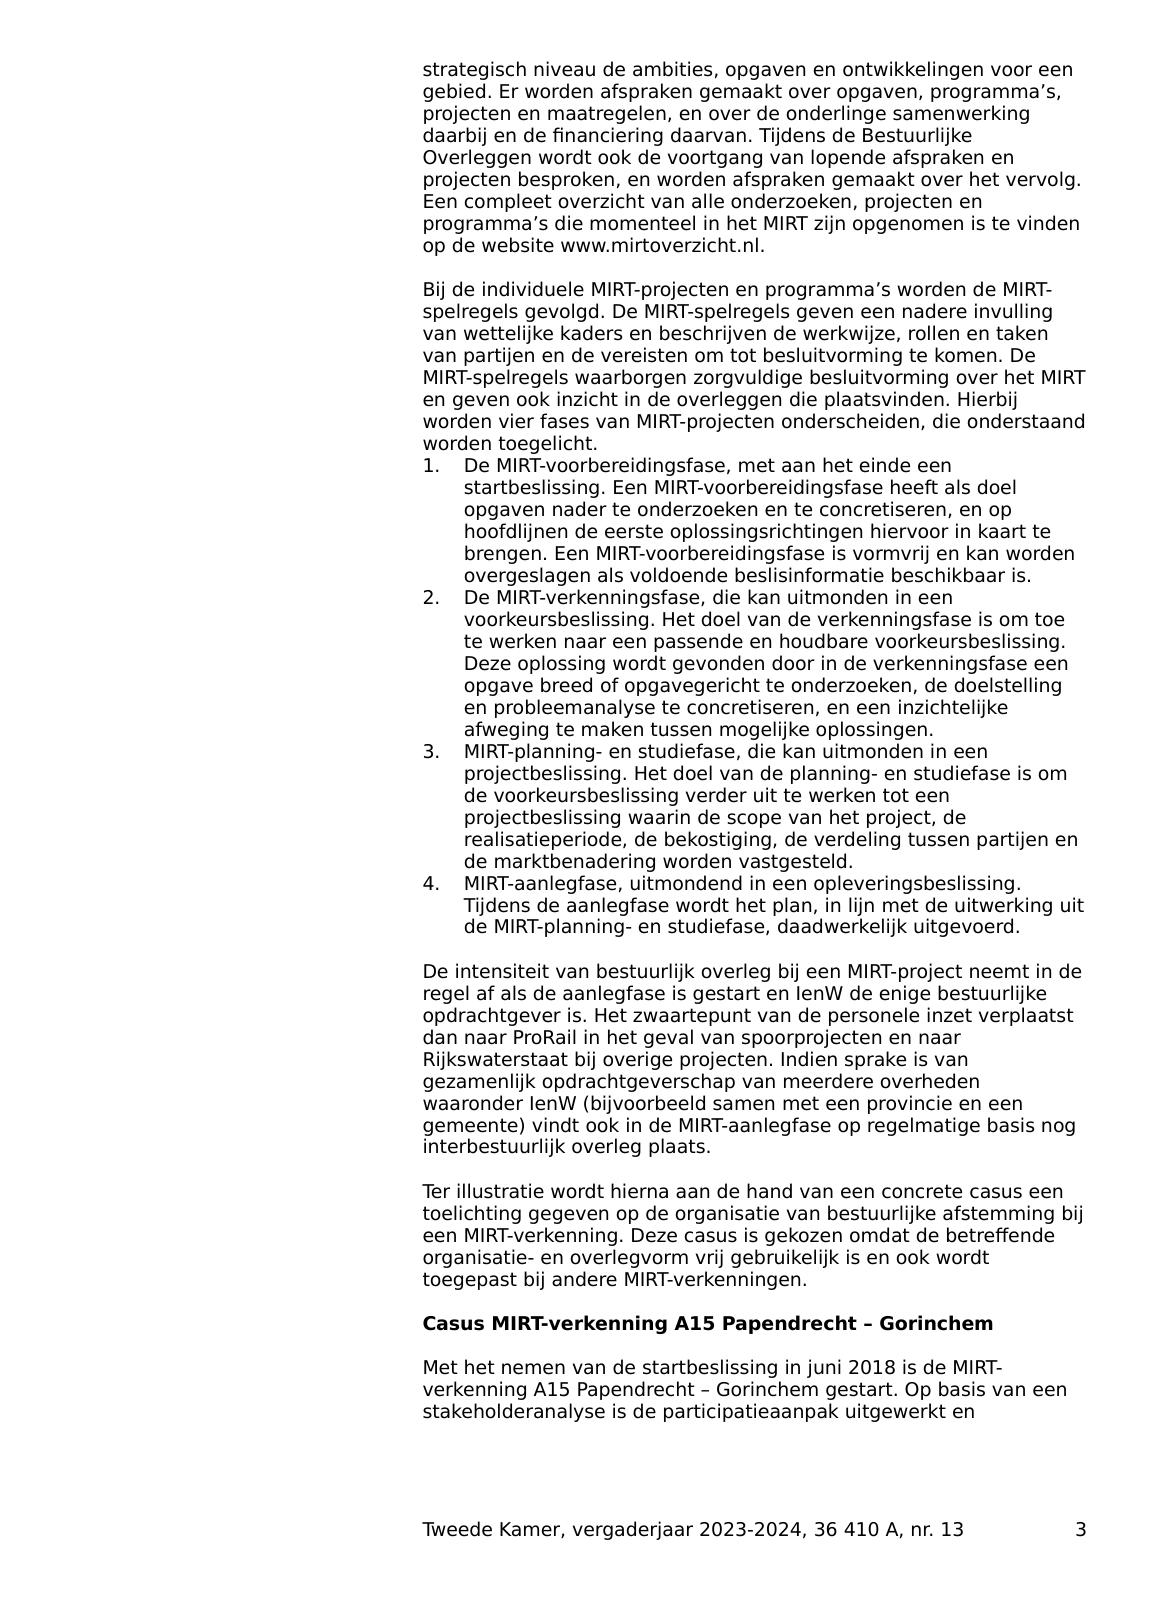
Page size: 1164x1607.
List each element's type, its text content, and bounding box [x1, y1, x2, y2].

text 2. De MIRT-verkenningsfase, die kan uitmonden in een voorkeursbeslissing. Het doel van de verkenningsfase is om toe te werken naar een passende en houdbare voorkeursbeslissing. Deze oplossing wordt gevonden door in de verkenningsfase een opgave breed of opgavegericht te onderzoeken, de doelstelling en probleemanalyse te concretiseren, en een inzichtelijke afweging te maken tussen mogelijke oplossingen. [422, 587, 1087, 741]
text 4. MIRT-aanlegfase, uitmondend in een opleveringsbeslissing. Tijdens de aanlegfase wordt het plan, in lijn met de uitwerking uit de MIRT-planning- en studiefase, daadwerkelijk uitgevoerd. [422, 872, 1087, 938]
text 1. De MIRT-voorbereidingsfase, met aan het einde een startbeslissing. Een MIRT-voorbereidingsfase heeft als doel opgaven nader te onderzoeken en te concretiseren, en op hoofdlijnen de eerste oplossingsrichtingen hiervoor in kaart te brengen. Een MIRT-voorbereidingsfase is vormvrij en kan worden overgeslagen als voldoende beslisinformatie beschikbaar is. [422, 455, 1087, 587]
text 3. MIRT-planning- en studiefase, die kan uitmonden in een projectbeslissing. Het doel van de planning- en studiefase is om de voorkeursbeslissing verder uit te werken tot een projectbeslissing waarin de scope van het project, de realisatieperiode, de bekostiging, de verdeling tussen partijen en de marktbenadering worden vastgesteld. [422, 741, 1087, 872]
text Met het nemen van de startbeslissing in juni 2018 is de MIRT-verkenning A15 Papendrecht – Gorinchem gestart. Op basis van een stakeholderanalyse is de participatieaanpak uitgewerkt en [422, 1357, 1087, 1445]
subtitle Casus MIRT-verkenning A15 Papendrecht – Gorinchem [422, 1313, 1087, 1335]
text strategisch niveau de ambities, opgaven en ontwikkelingen voor een gebied. Er worden afspraken gemaakt over opgaven, programma’s, projecten en maatregelen, en over de onderlinge samenwerking daarbij en de financiering daarvan. Tijdens de Bestuurlijke Overleggen wordt ook de voortgang van lopende afspraken en projecten besproken, en worden afspraken gemaakt over het vervolg. Een compleet overzicht van alle onderzoeken, projecten en programma’s die momenteel in het MIRT zijn opgenomen is te vinden op de website www.mirtoverzicht.nl. [422, 59, 1087, 257]
text Bij de individuele MIRT-projecten en programma’s worden de MIRT-spelregels gevolgd. De MIRT-spelregels geven een nadere invulling van wettelijke kaders en beschrijven de werkwijze, rollen en taken van partijen en de vereisten om tot besluitvorming te komen. De MIRT-spelregels waarborgen zorgvuldige besluitvorming over het MIRT en geven ook inzicht in de overleggen die plaatsvinden. Hierbij worden vier fases van MIRT-projecten onderscheiden, die onderstaand worden toegelicht. [422, 279, 1087, 455]
text De intensiteit van bestuurlijk overleg bij een MIRT-project neemt in de regel af als de aanlegfase is gestart en IenW de enige bestuurlijke opdrachtgever is. Het zwaartepunt van de personele inzet verplaatst dan naar ProRail in het geval van spoorprojecten en naar Rijkswaterstaat bij overige projecten. Indien sprake is van gezamenlijk opdrachtgeverschap van meerdere overheden waaronder IenW (bijvoorbeeld samen met een provincie en een gemeente) vindt ook in de MIRT-aanlegfase op regelmatige basis nog interbestuurlijk overleg plaats. [422, 961, 1087, 1158]
text Ter illustratie wordt hierna aan de hand van een concrete casus een toelichting gegeven op de organisatie van bestuurlijke afstemming bij een MIRT-verkenning. Deze casus is gekozen omdat de betreffende organisatie- en overlegvorm vrij gebruikelijk is en ook wordt toegepast bij andere MIRT-verkenningen. [422, 1181, 1087, 1291]
